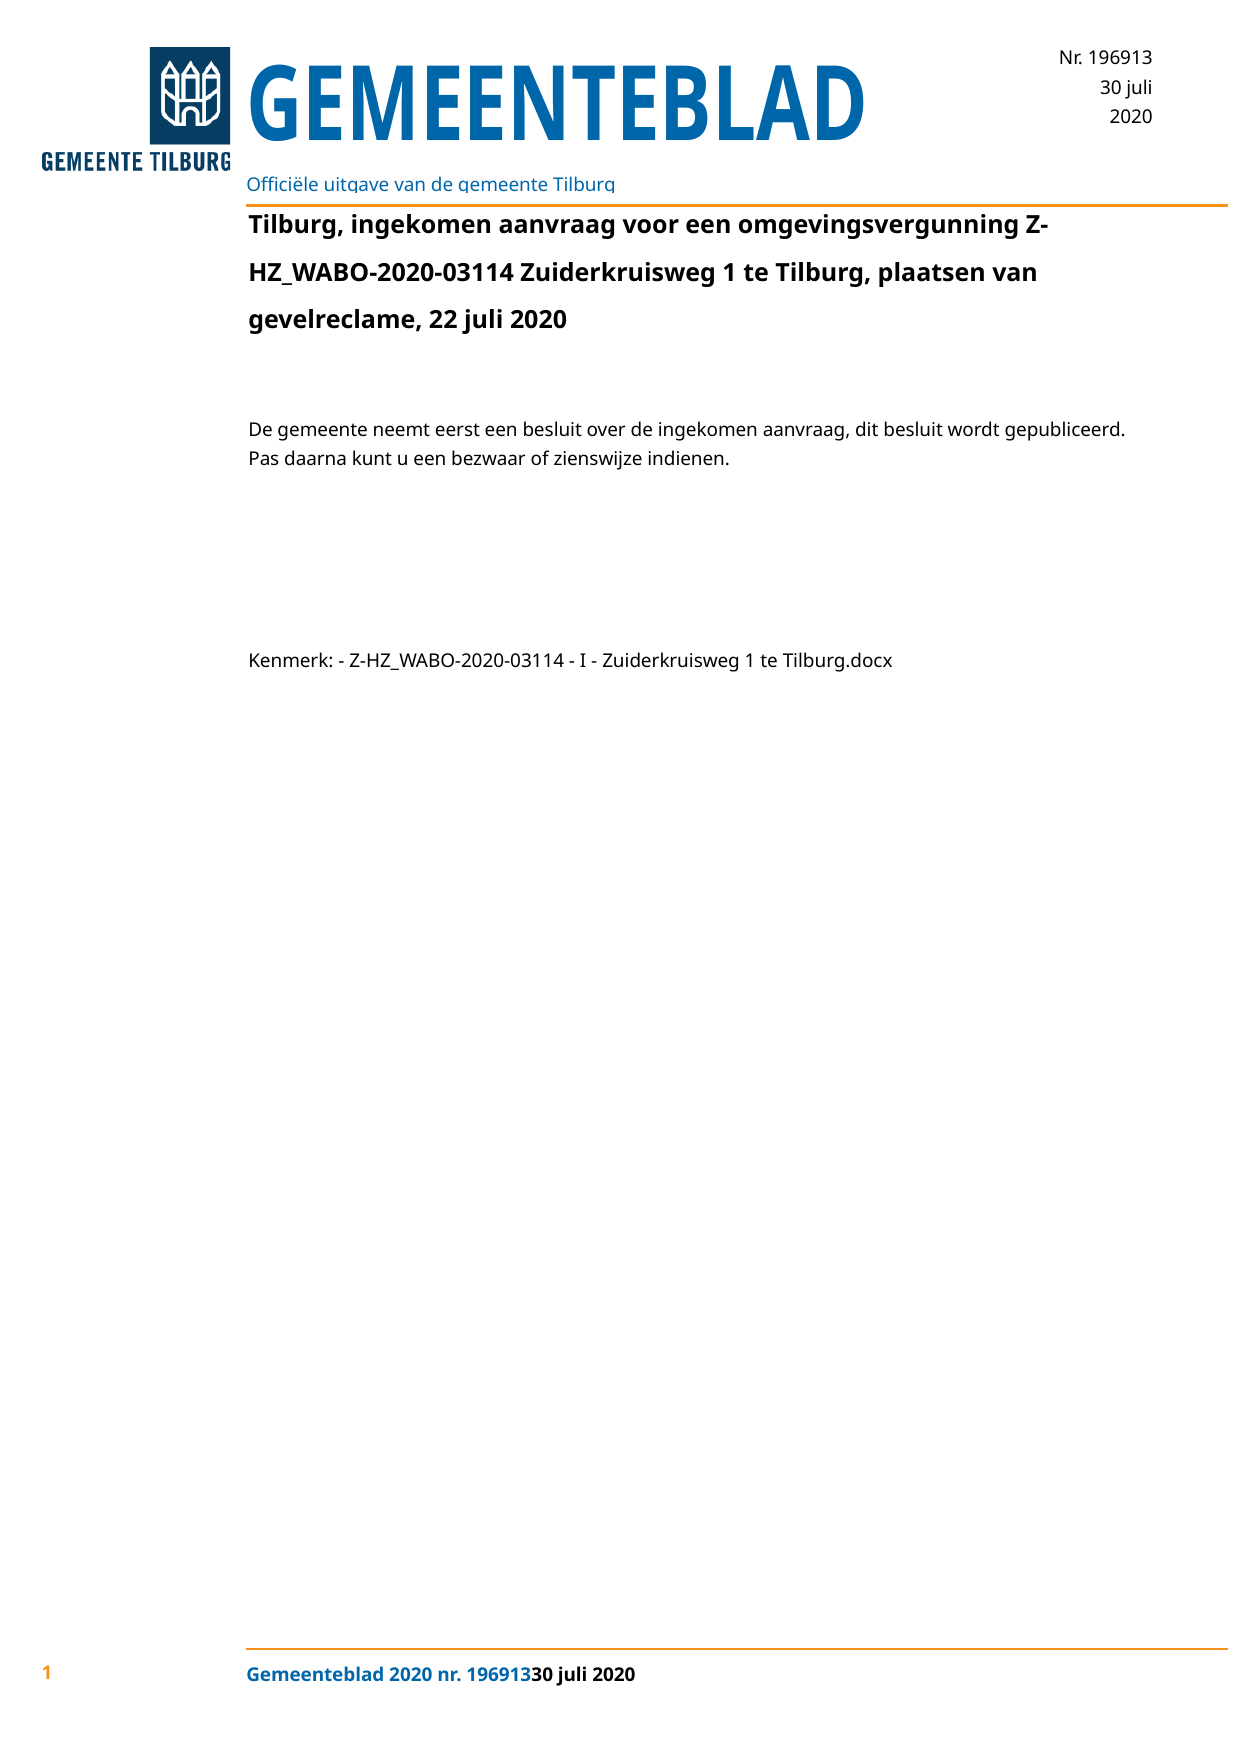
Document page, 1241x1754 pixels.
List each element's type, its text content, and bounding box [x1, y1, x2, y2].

text Tilburg, ingekomen aanvraag voor een omgevingsvergunning Z-HZ_WABO-2020-03114 Zuiderkruisweg 1 te Tilburg, plaatsen van gevelreclame, 22 juli 2020 [248, 207, 1152, 336]
text De gemeente neemt eerst een besluit over de ingekomen aanvraag, dit besluit wordt gepubliceerd. Pas daarna kunt u een bezwaar of zienswijze indienen. [248, 416, 1152, 471]
picture [41, 47, 231, 172]
text Kenmerk: - Z-HZ_WABO-2020-03114 - I - Zuiderkruisweg 1 te Tilburg.docx [248, 647, 1152, 673]
